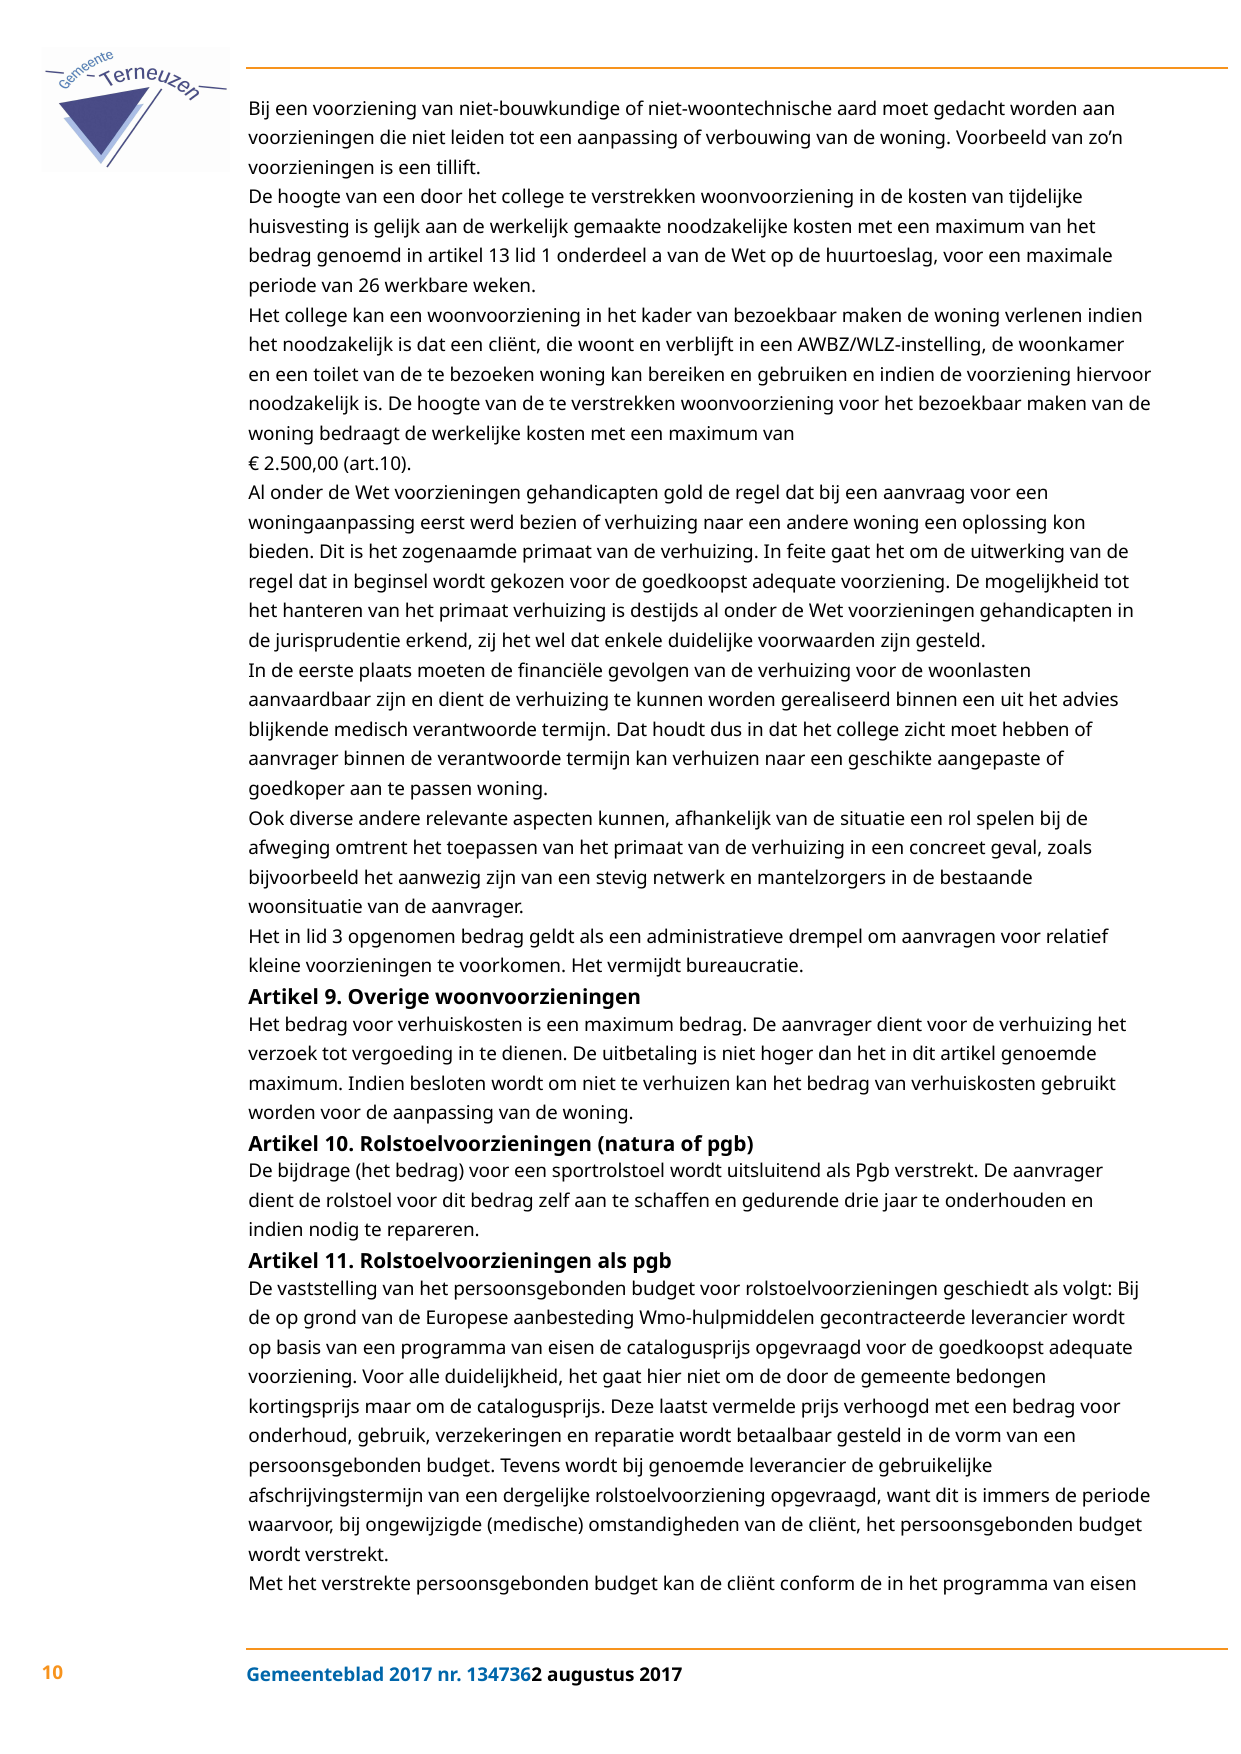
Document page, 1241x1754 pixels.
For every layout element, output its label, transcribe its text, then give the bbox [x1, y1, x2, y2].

text Het college kan een woonvoorziening in het kader van bezoekbaar maken de woning verlenen indien het noodzakelijk is dat een cliënt, die woont en verblijft in een AWBZ/WLZ-instelling, de woonkamer en een toilet van de te bezoeken woning kan bereiken en gebruiken en indien de voorziening hiervoor noodzakelijk is. De hoogte van de te verstrekken woonvoorziening voor het bezoekbaar maken van de woning bedraagt de werkelijke kosten met een maximum van [248, 302, 1152, 446]
text In de eerste plaats moeten de financiële gevolgen van de verhuizing voor de woonlasten aanvaardbaar zijn en dient de verhuizing te kunnen worden gerealiseerd binnen een uit het advies blijkende medisch verantwoorde termijn. Dat houdt dus in dat het college zicht moet hebben of aanvrager binnen de verantwoorde termijn kan verhuizen naar een geschikte aangepaste of goedkoper aan te passen woning. [248, 657, 1152, 801]
text Artikel 9. Overige woonvoorzieningen [248, 982, 1152, 1011]
text Het bedrag voor verhuiskosten is een maximum bedrag. De aanvrager dient voor de verhuizing het verzoek tot vergoeding in te dienen. De uitbetaling is niet hoger dan het in dit artikel genoemde maximum. Indien besloten wordt om niet te verhuizen kan het bedrag van verhuiskosten gebruikt worden voor de aanpassing van de woning. [248, 1011, 1152, 1125]
text Met het verstrekte persoonsgebonden budget kan de cliënt conform de in het programma van eisen [248, 1571, 1152, 1596]
text Artikel 11. Rolstoelvoorzieningen als pgb [248, 1246, 1152, 1275]
text Artikel 10. Rolstoelvoorzieningen (natura of pgb) [248, 1129, 1152, 1157]
text De vaststelling van het persoonsgebonden budget voor rolstoelvoorzieningen geschiedt als volgt: Bij de op grond van de Europese aanbesteding Wmo-hulpmiddelen gecontracteerde leverancier wordt op basis van een programma van eisen de catalogusprijs opgevraagd voor de goedkoopst adequate voorziening. Voor alle duidelijkheid, het gaat hier niet om de door de gemeente bedongen kortingsprijs maar om de catalogusprijs. Deze laatst vermelde prijs verhoogd met een bedrag voor onderhoud, gebruik, verzekeringen en reparatie wordt betaalbaar gesteld in de vorm van een persoonsgebonden budget. Tevens wordt bij genoemde leverancier de gebruikelijke afschrijvingstermijn van een dergelijke rolstoelvoorziening opgevraagd, want dit is immers de periode waarvoor, bij ongewijzigde (medische) omstandigheden van de cliënt, het persoonsgebonden budget wordt verstrekt. [248, 1275, 1152, 1567]
picture [41, 47, 231, 172]
text Bij een voorziening van niet-bouwkundige of niet-woontechnische aard moet gedacht worden aan voorzieningen die niet leiden tot een aanpassing of verbouwing van de woning. Voorbeeld van zo’n voorzieningen is een tillift. [248, 95, 1152, 180]
text Ook diverse andere relevante aspecten kunnen, afhankelijk van de situatie een rol spelen bij de afweging omtrent het toepassen van het primaat van de verhuizing in een concreet geval, zoals bijvoorbeeld het aanwezig zijn van een stevig netwerk en mantelzorgers in de bestaande woonsituatie van de aanvrager. [248, 805, 1152, 919]
text De bijdrage (het bedrag) voor een sportrolstoel wordt uitsluitend als Pgb verstrekt. De aanvrager dient de rolstoel voor dit bedrag zelf aan te schaffen en gedurende drie jaar te onderhouden en indien nodig te repareren. [248, 1157, 1152, 1242]
text € 2.500,00 (art.10). [248, 450, 1152, 476]
text Al onder de Wet voorzieningen gehandicapten gold de regel dat bij een aanvraag voor een woningaanpassing eerst werd bezien of verhuizing naar een andere woning een oplossing kon bieden. Dit is het zogenaamde primaat van de verhuizing. In feite gaat het om de uitwerking van de regel dat in beginsel wordt gekozen voor de goedkoopst adequate voorziening. De mogelijkheid tot het hanteren van het primaat verhuizing is destijds al onder de Wet voorzieningen gehandicapten in de jurisprudentie erkend, zij het wel dat enkele duidelijke voorwaarden zijn gesteld. [248, 479, 1152, 653]
text Het in lid 3 opgenomen bedrag geldt als een administratieve drempel om aanvragen voor relatief kleine voorzieningen te voorkomen. Het vermijdt bureaucratie. [248, 923, 1152, 978]
text De hoogte van een door het college te verstrekken woonvoorziening in de kosten van tijdelijke huisvesting is gelijk aan de werkelijk gemaakte noodzakelijke kosten met een maximum van het bedrag genoemd in artikel 13 lid 1 onderdeel a van de Wet op de huurtoeslag, voor een maximale periode van 26 werkbare weken. [248, 183, 1152, 298]
